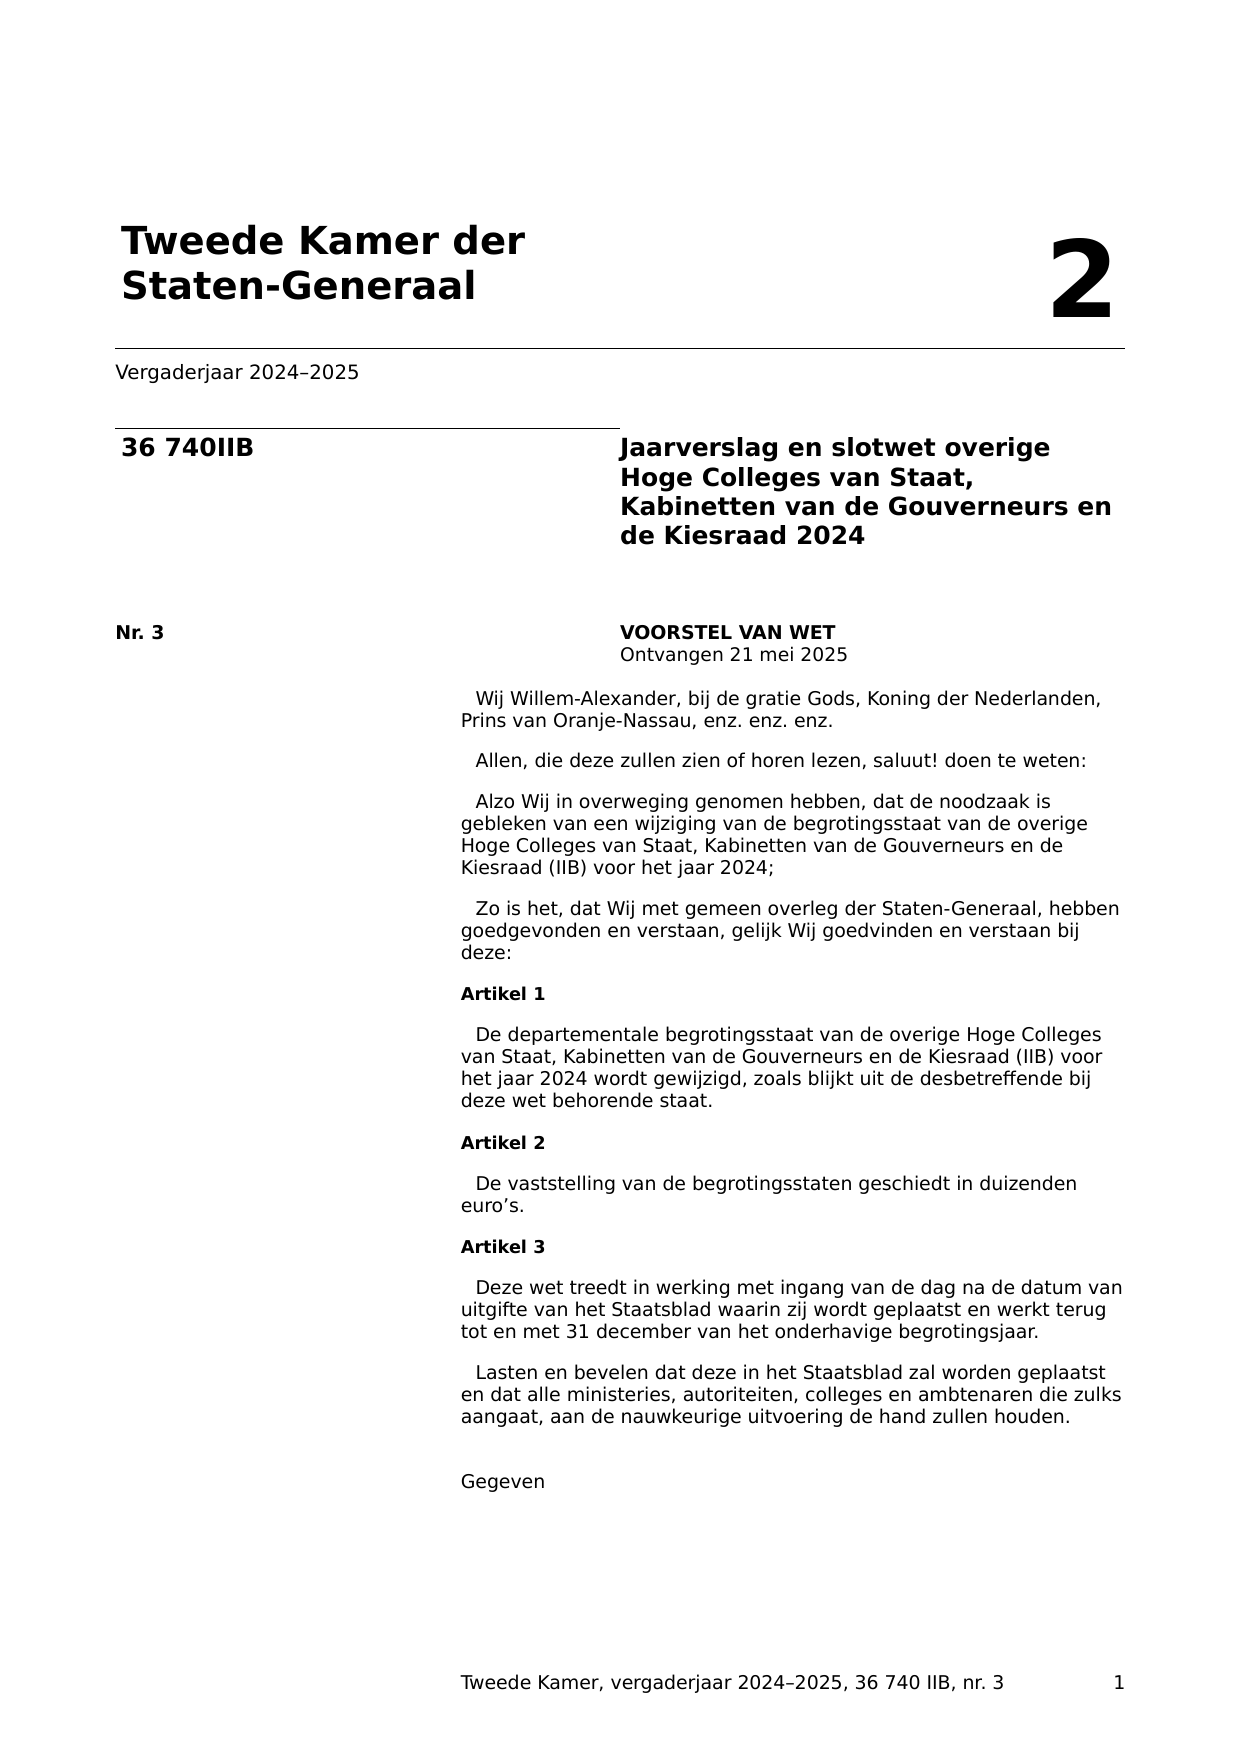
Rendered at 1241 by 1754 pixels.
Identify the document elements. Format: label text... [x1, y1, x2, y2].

table_header Nr. 3 [115, 622, 620, 688]
title Artikel 2 [461, 1131, 1125, 1154]
table_cell Vergaderjaar 2024–2025 [115, 349, 1125, 384]
table_header 2 [620, 213, 1125, 348]
table_header Jaarverslag en slotwet overige Hoge Colleges van Staat, Kabinetten van de Gouverneurs en de Kiesraad 2024 [620, 428, 1125, 556]
text De departementale begrotingsstaat van de overige Hoge Colleges van Staat, Kabinetten van de Gouverneurs en de Kiesraad (IIB) voor het jaar 2024 wordt gewijzigd, zoals blijkt uit de desbetreffende bij deze wet behorende staat. [461, 1024, 1125, 1112]
table_header Voorstel van wet Ontvangen 21 mei 2025 [620, 622, 1125, 688]
title Artikel 3 [461, 1235, 1125, 1258]
text Lasten en bevelen dat deze in het Staatsblad zal worden geplaatst en dat alle ministeries, autoriteiten, colleges en ambtenaren die zulks aangaat, aan de nauwkeurige uitvoering de hand zullen houden. [461, 1362, 1125, 1449]
text Alzo Wij in overweging genomen hebben, dat de noodzaak is gebleken van een wijziging van de begrotingsstaat van de overige Hoge Colleges van Staat, Kabinetten van de Gouverneurs en de Kiesraad (IIB) voor het jaar 2024; [461, 791, 1125, 879]
text Gegeven [461, 1471, 1125, 1493]
text De vaststelling van de begrotingsstaten geschiedt in duizenden euro’s. [461, 1172, 1125, 1216]
title Artikel 1 [461, 982, 1125, 1005]
text Allen, die deze zullen zien of horen lezen, saluut! doen te weten: [461, 750, 1125, 772]
table_header 36 740IIB [115, 429, 620, 556]
text Zo is het, dat Wij met gemeen overleg der Staten-Generaal, hebben goedgevonden en verstaan, gelijk Wij goedvinden en verstaan bij deze: [461, 898, 1125, 964]
text Deze wet treedt in werking met ingang van de dag na de datum van uitgifte van het Staatsblad waarin zij wordt geplaatst en werkt terug tot en met 31 december van het onderhavige begrotingsjaar. [461, 1277, 1125, 1343]
table_header Tweede Kamer der Staten-Generaal [115, 213, 620, 348]
text Wij Willem-Alexander, bij de gratie Gods, Koning der Nederlanden, Prins van Oranje-Nassau, enz. enz. enz. [461, 688, 1125, 732]
